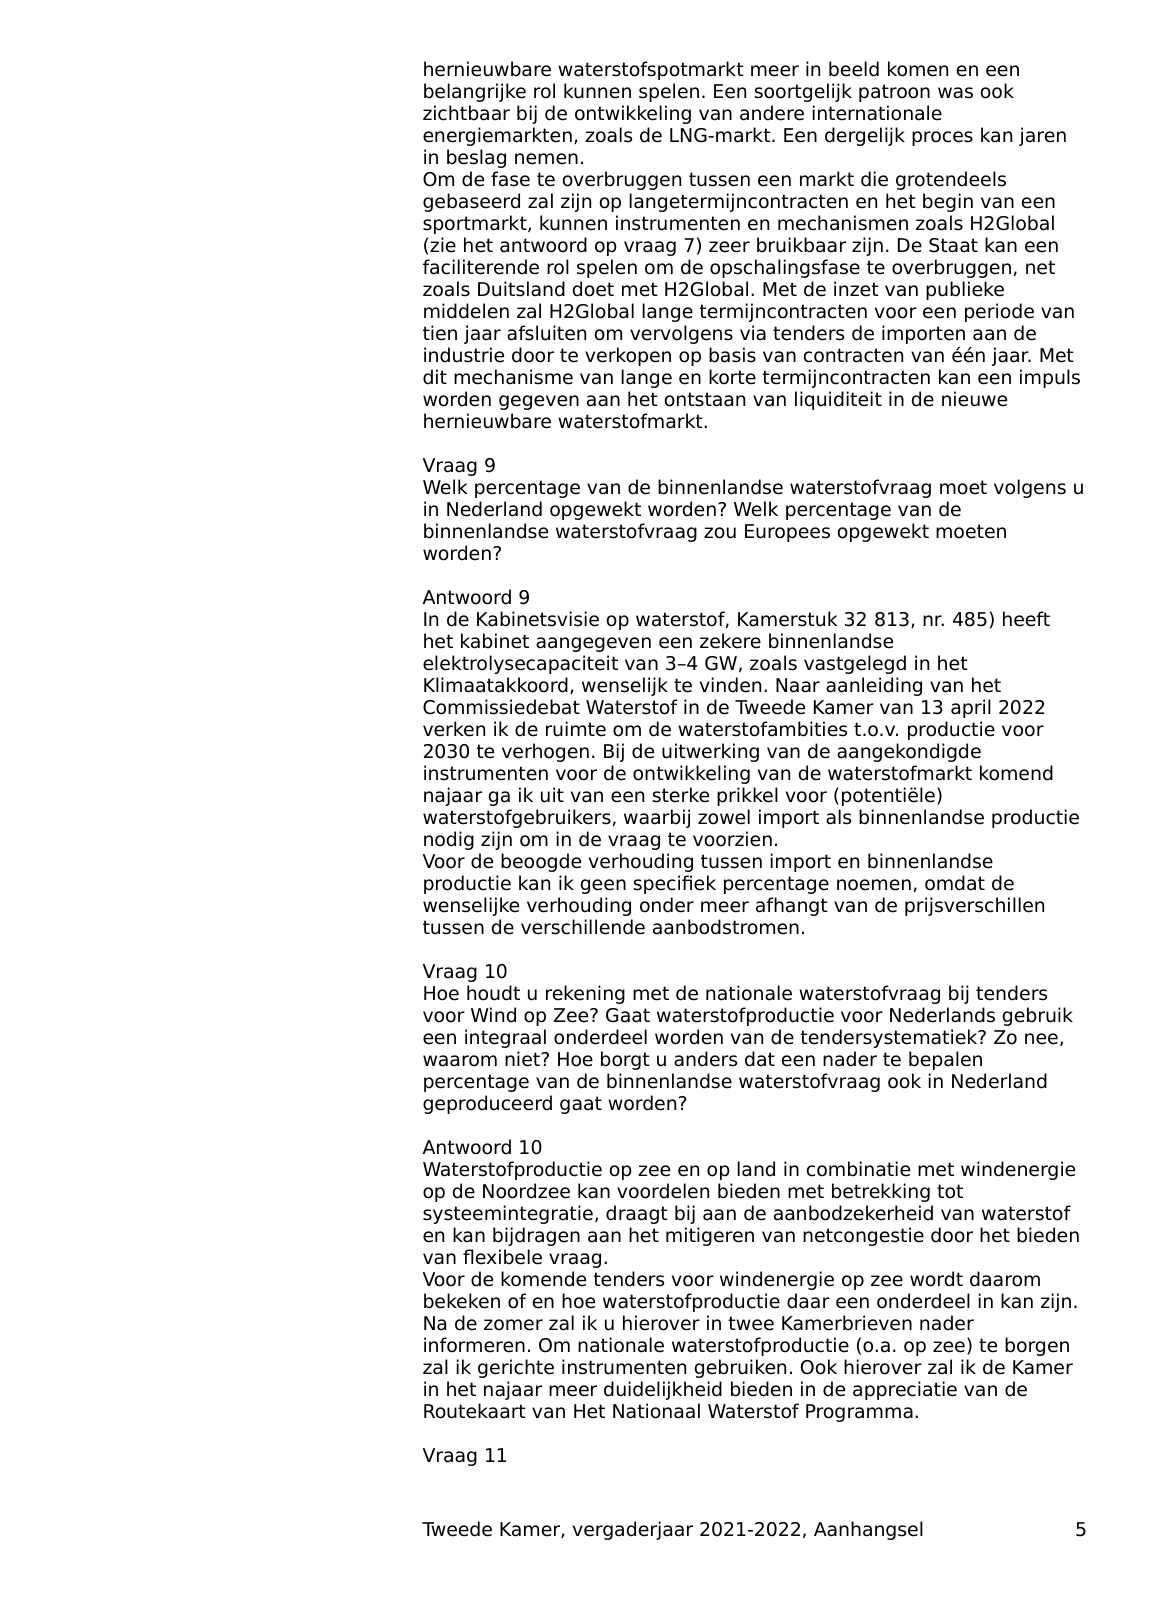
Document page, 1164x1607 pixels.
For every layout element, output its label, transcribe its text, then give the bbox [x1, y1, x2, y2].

text Vraag 9 [422, 455, 1087, 477]
text hernieuwbare waterstofspotmarkt meer in beeld komen en een belangrijke rol kunnen spelen. Een soortgelijk patroon was ook zichtbaar bij de ontwikkeling van andere internationale energiemarkten, zoals de LNG-markt. Een dergelijk proces kan jaren in beslag nemen. [422, 59, 1087, 169]
text Vraag 10 [422, 961, 1087, 983]
text Om de fase te overbruggen tussen een markt die grotendeels gebaseerd zal zijn op langetermijncontracten en het begin van een sportmarkt, kunnen instrumenten en mechanismen zoals H2Global (zie het antwoord op vraag 7) zeer bruikbaar zijn. De Staat kan een faciliterende rol spelen om de opschalingsfase te overbruggen, net zoals Duitsland doet met H2Global. Met de inzet van publieke middelen zal H2Global lange termijncontracten voor een periode van tien jaar afsluiten om vervolgens via tenders de importen aan de industrie door te verkopen op basis van contracten van één jaar. Met dit mechanisme van lange en korte termijncontracten kan een impuls worden gegeven aan het ontstaan van liquiditeit in de nieuwe hernieuwbare waterstofmarkt. [422, 169, 1087, 433]
text Vraag 11 [422, 1445, 1087, 1467]
text Antwoord 10 [422, 1137, 1087, 1159]
text Voor de komende tenders voor windenergie op zee wordt daarom bekeken of en hoe waterstofproductie daar een onderdeel in kan zijn. Na de zomer zal ik u hierover in twee Kamerbrieven nader informeren. Om nationale waterstofproductie (o.a. op zee) te borgen zal ik gerichte instrumenten gebruiken. Ook hierover zal ik de Kamer in het najaar meer duidelijkheid bieden in de appreciatie van de Routekaart van Het Nationaal Waterstof Programma. [422, 1269, 1087, 1423]
text In de Kabinetsvisie op waterstof, Kamerstuk 32 813, nr. 485) heeft het kabinet aangegeven een zekere binnenlandse elektrolysecapaciteit van 3–4 GW, zoals vastgelegd in het Klimaatakkoord, wenselijk te vinden. Naar aanleiding van het Commissiedebat Waterstof in de Tweede Kamer van 13 april 2022 verken ik de ruimte om de waterstofambities t.o.v. productie voor 2030 te verhogen. Bij de uitwerking van de aangekondigde instrumenten voor de ontwikkeling van de waterstofmarkt komend najaar ga ik uit van een sterke prikkel voor (potentiële) waterstofgebruikers, waarbij zowel import als binnenlandse productie nodig zijn om in de vraag te voorzien. [422, 609, 1087, 851]
text Welk percentage van de binnenlandse waterstofvraag moet volgens u in Nederland opgewekt worden? Welk percentage van de binnenlandse waterstofvraag zou Europees opgewekt moeten worden? [422, 477, 1087, 565]
text Waterstofproductie op zee en op land in combinatie met windenergie op de Noordzee kan voordelen bieden met betrekking tot systeemintegratie, draagt bij aan de aanbodzekerheid van waterstof en kan bijdragen aan het mitigeren van netcongestie door het bieden van flexibele vraag. [422, 1159, 1087, 1269]
text Antwoord 9 [422, 587, 1087, 609]
text Hoe houdt u rekening met de nationale waterstofvraag bij tenders voor Wind op Zee? Gaat waterstofproductie voor Nederlands gebruik een integraal onderdeel worden van de tendersystematiek? Zo nee, waarom niet? Hoe borgt u anders dat een nader te bepalen percentage van de binnenlandse waterstofvraag ook in Nederland geproduceerd gaat worden? [422, 983, 1087, 1115]
text Voor de beoogde verhouding tussen import en binnenlandse productie kan ik geen specifiek percentage noemen, omdat de wenselijke verhouding onder meer afhangt van de prijsverschillen tussen de verschillende aanbodstromen. [422, 851, 1087, 939]
